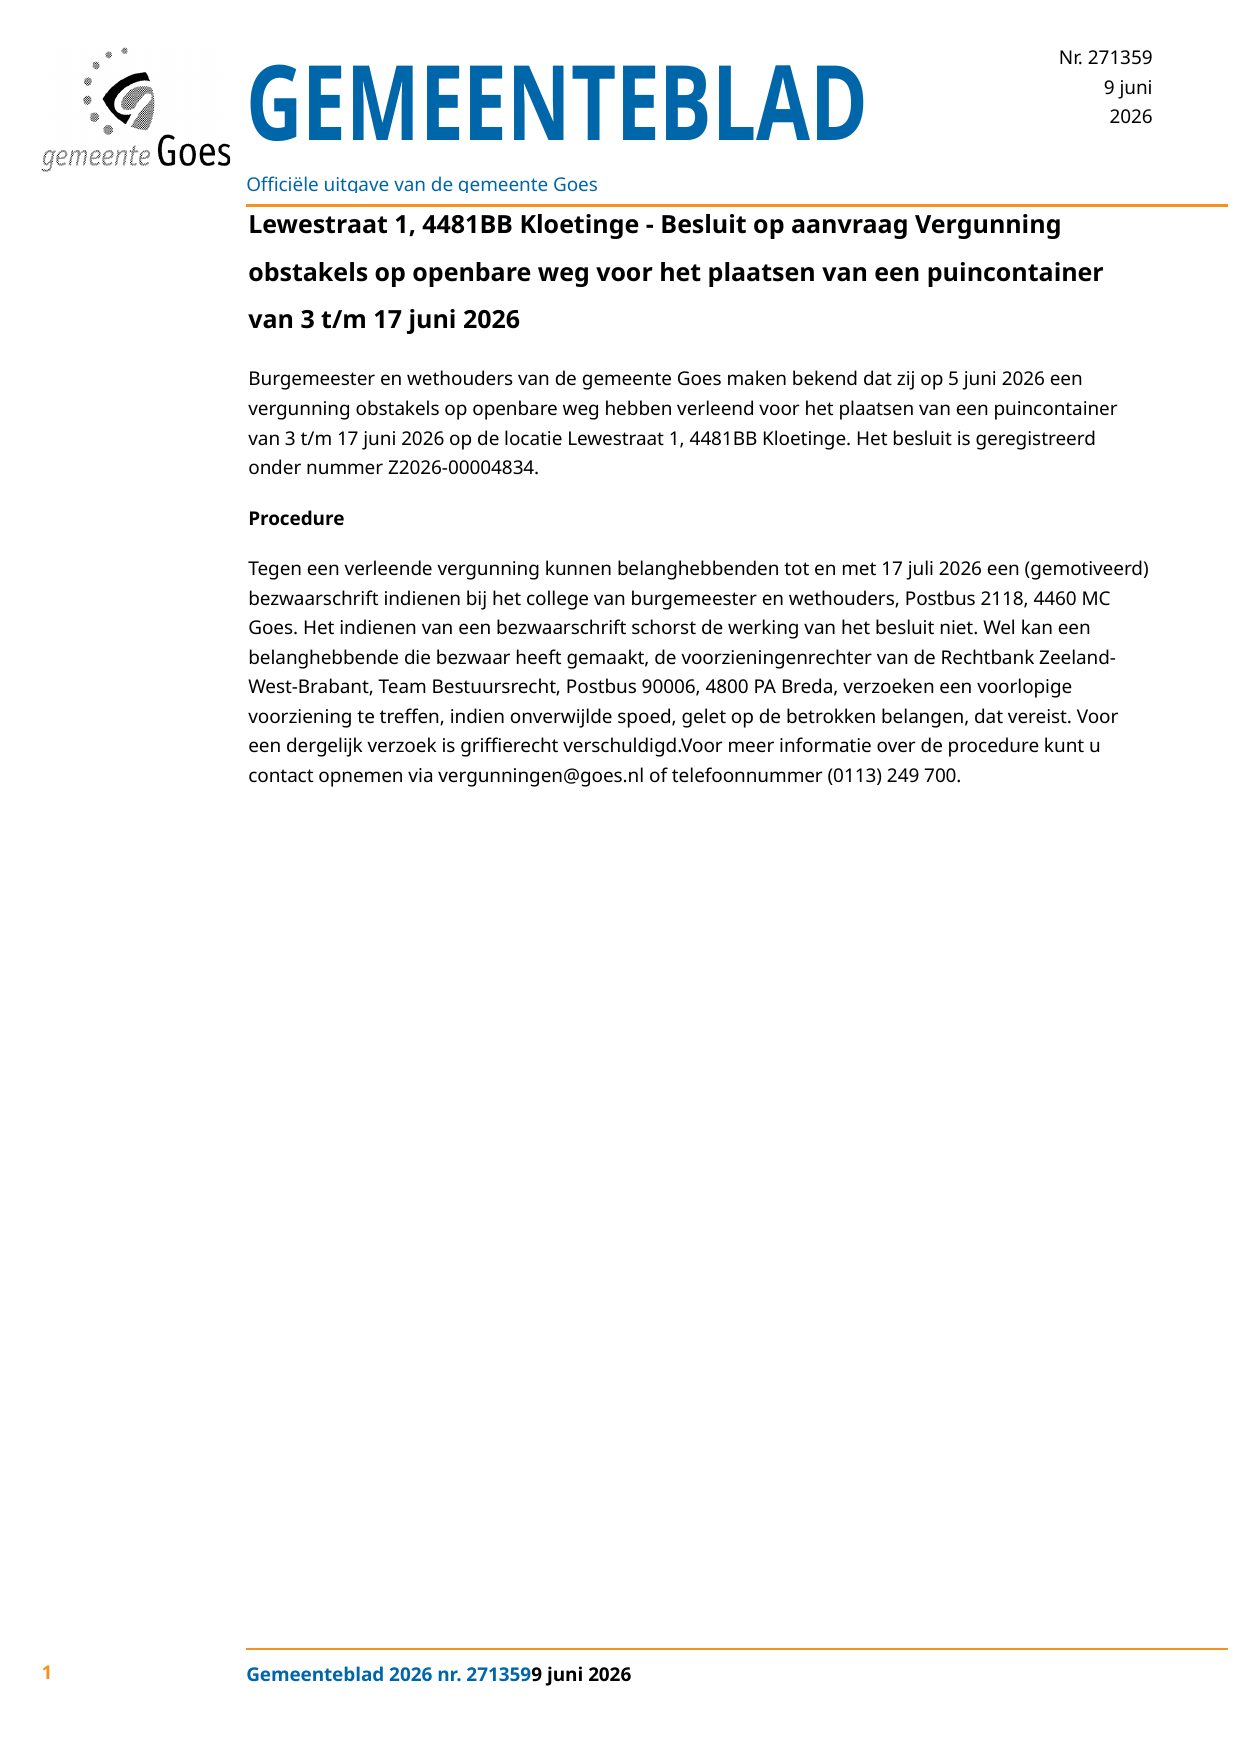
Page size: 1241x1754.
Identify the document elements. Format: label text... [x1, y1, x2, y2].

text Tegen een verleende vergunning kunnen belanghebbenden tot en met 17 juli 2026 een (gemotiveerd) bezwaarschrift indienen bij het college van burgemeester en wethouders, Postbus 2118, 4460 MC Goes. Het indienen van een bezwaarschrift schorst de werking van het besluit niet. Wel kan een belanghebbende die bezwaar heeft gemaakt, de voorzieningenrechter van de Rechtbank Zeeland-West-Brabant, Team Bestuursrecht, Postbus 90006, 4800 PA Breda, verzoeken een voorlopige voorziening te treffen, indien onverwijlde spoed, gelet op de betrokken belangen, dat vereist. Voor een dergelijk verzoek is griffierecht verschuldigd.Voor meer informatie over de procedure kunt u contact opnemen via vergunningen@goes.nl of telefoonnummer (0113) 249 700. [248, 555, 1152, 788]
text Burgemeester en wethouders van de gemeente Goes maken bekend dat zij op 5 juni 2026 een vergunning obstakels op openbare weg hebben verleend voor het plaatsen van een puincontainer van 3 t/m 17 juni 2026 op de locatie Lewestraat 1, 4481BB Kloetinge. Het besluit is geregistreerd onder nummer Z2026-00004834. [248, 366, 1152, 480]
text Procedure [248, 505, 1152, 530]
text Lewestraat 1, 4481BB Kloetinge - Besluit op aanvraag Vergunning obstakels op openbare weg voor het plaatsen van een puincontainer van 3 t/m 17 juni 2026 [248, 207, 1152, 336]
picture [41, 47, 231, 172]
